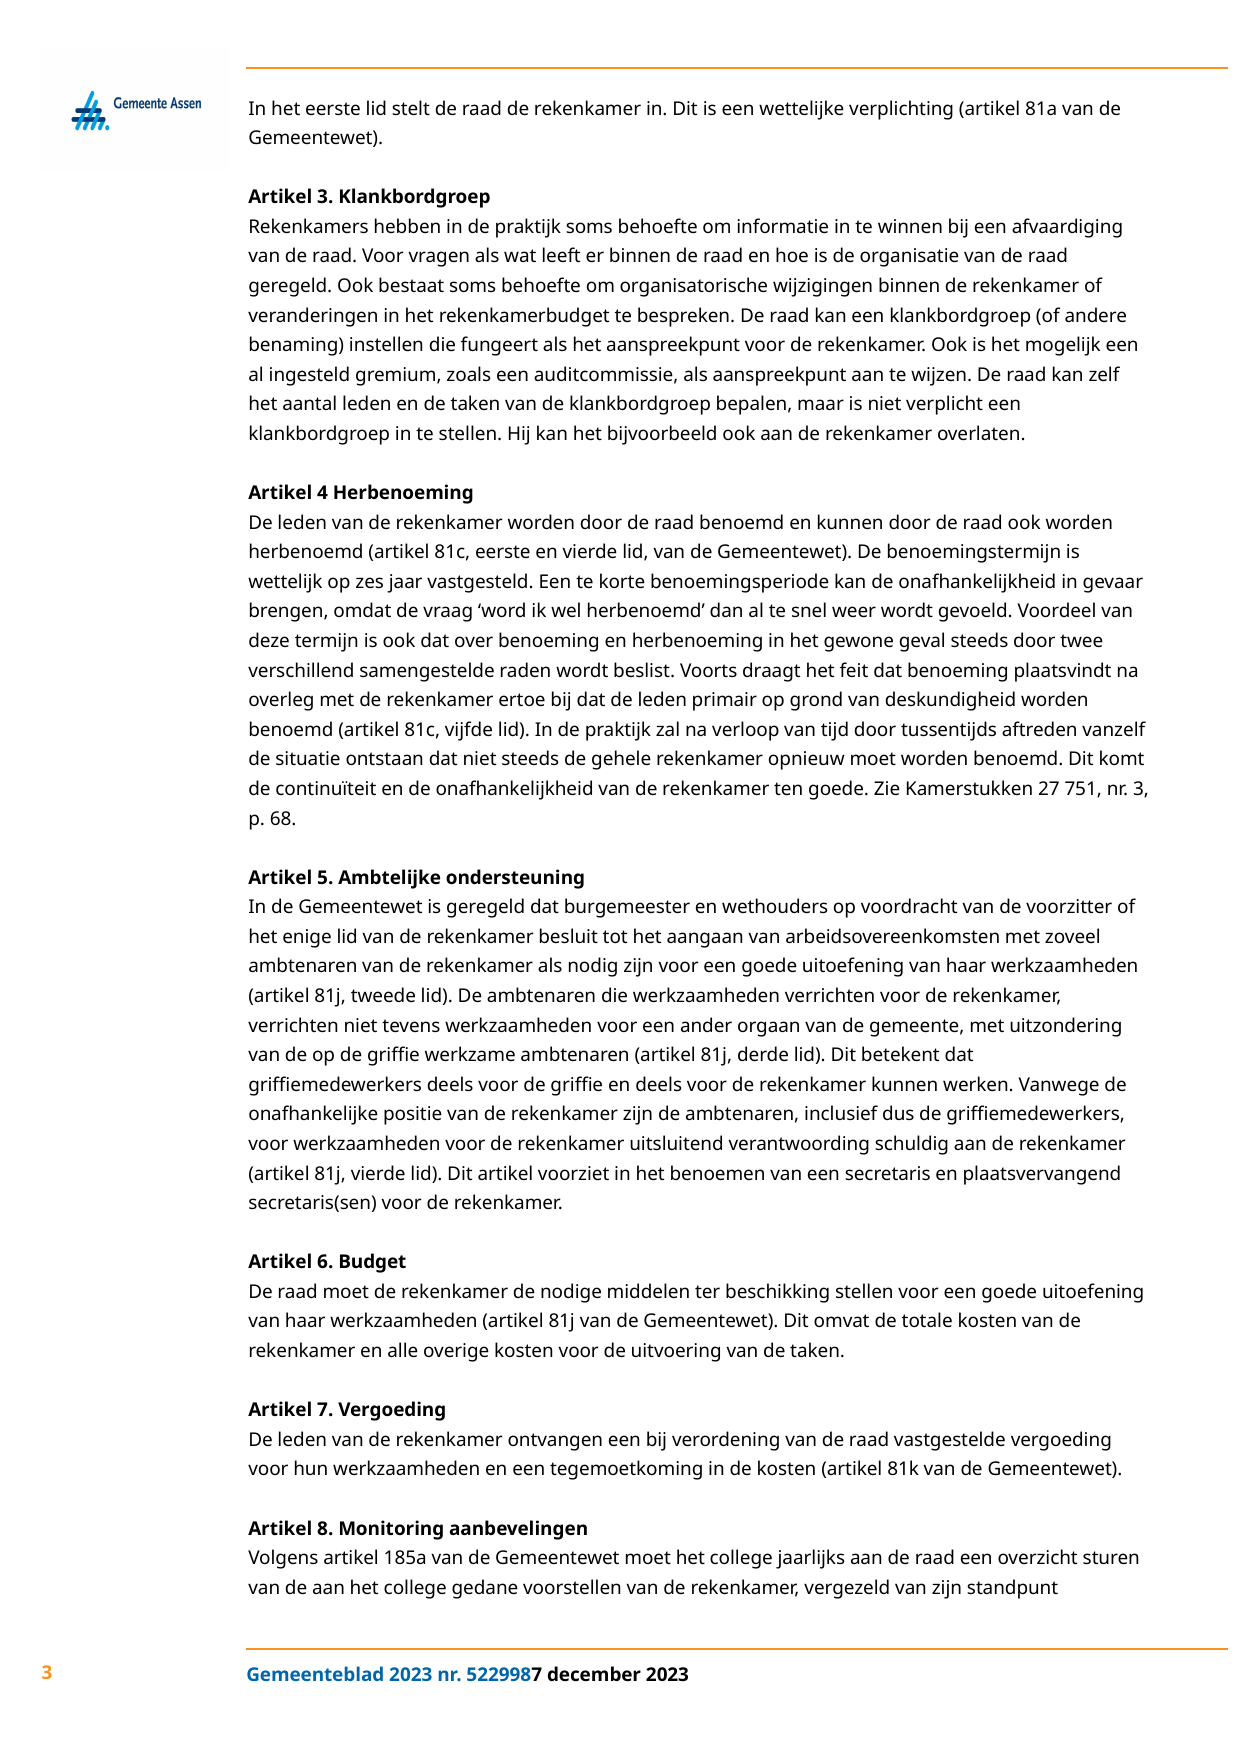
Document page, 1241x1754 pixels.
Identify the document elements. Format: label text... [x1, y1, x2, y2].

text Volgens artikel 185a van de Gemeentewet moet het college jaarlijks aan de raad een overzicht sturen van de aan het college gedane voorstellen van de rekenkamer, vergezeld van zijn standpunt [248, 1544, 1152, 1600]
text Artikel 7. Vergoeding [248, 1396, 1152, 1422]
text In het eerste lid stelt de raad de rekenkamer in. Dit is een wettelijke verplichting (artikel 81a van de Gemeentewet). [248, 95, 1152, 150]
text Artikel 4 Herbenoeming [248, 479, 1152, 505]
text De raad moet de rekenkamer de nodige middelen ter beschikking stellen voor een goede uitoefening van haar werkzaamheden (artikel 81j van de Gemeentewet). Dit omvat de totale kosten van de rekenkamer en alle overige kosten voor de uitvoering van de taken. [248, 1278, 1152, 1363]
text Rekenkamers hebben in de praktijk soms behoefte om informatie in te winnen bij een afvaardiging van de raad. Voor vragen als wat leeft er binnen de raad en hoe is de organisatie van de raad geregeld. Ook bestaat soms behoefte om organisatorische wijzigingen binnen de rekenkamer of veranderingen in het rekenkamerbudget te bespreken. De raad kan een klankbordgroep (of andere benaming) instellen die fungeert als het aanspreekpunt voor de rekenkamer. Ook is het mogelijk een al ingesteld gremium, zoals een auditcommissie, als aanspreekpunt aan te wijzen. De raad kan zelf het aantal leden en de taken van de klankbordgroep bepalen, maar is niet verplicht een klankbordgroep in te stellen. Hij kan het bijvoorbeeld ook aan de rekenkamer overlaten. [248, 213, 1152, 446]
text De leden van de rekenkamer worden door de raad benoemd en kunnen door de raad ook worden herbenoemd (artikel 81c, eerste en vierde lid, van de Gemeentewet). De benoemingstermijn is wettelijk op zes jaar vastgesteld. Een te korte benoemingsperiode kan de onafhankelijkheid in gevaar brengen, omdat de vraag ‘word ik wel herbenoemd’ dan al te snel weer wordt gevoeld. Voordeel van deze termijn is ook dat over benoeming en herbenoeming in het gewone geval steeds door twee verschillend samengestelde raden wordt beslist. Voorts draagt het feit dat benoeming plaatsvindt na overleg met de rekenkamer ertoe bij dat de leden primair op grond van deskundigheid worden benoemd (artikel 81c, vijfde lid). In de praktijk zal na verloop van tijd door tussentijds aftreden vanzelf de situatie ontstaan dat niet steeds de gehele rekenkamer opnieuw moet worden benoemd. Dit komt de continuïteit en de onafhankelijkheid van de rekenkamer ten goede. Zie Kamerstukken 27 751, nr. 3, p. 68. [248, 509, 1152, 831]
picture [41, 47, 231, 172]
text Artikel 5. Ambtelijke ondersteuning [248, 864, 1152, 890]
text Artikel 8. Monitoring aanbevelingen [248, 1515, 1152, 1541]
text De leden van de rekenkamer ontvangen een bij verordening van de raad vastgestelde vergoeding voor hun werkzaamheden en een tegemoetkoming in de kosten (artikel 81k van de Gemeentewet). [248, 1426, 1152, 1481]
text Artikel 3. Klankbordgroep [248, 183, 1152, 209]
text In de Gemeentewet is geregeld dat burgemeester en wethouders op voordracht van de voorzitter of het enige lid van de rekenkamer besluit tot het aangaan van arbeidsovereenkomsten met zoveel ambtenaren van de rekenkamer als nodig zijn voor een goede uitoefening van haar werkzaamheden (artikel 81j, tweede lid). De ambtenaren die werkzaamheden verrichten voor de rekenkamer, verrichten niet tevens werkzaamheden voor een ander orgaan van de gemeente, met uitzondering van de op de griffie werkzame ambtenaren (artikel 81j, derde lid). Dit betekent dat griffiemedewerkers deels voor de griffie en deels voor de rekenkamer kunnen werken. Vanwege de onafhankelijke positie van de rekenkamer zijn de ambtenaren, inclusief dus de griffiemedewerkers, voor werkzaamheden voor de rekenkamer uitsluitend verantwoording schuldig aan de rekenkamer (artikel 81j, vierde lid). Dit artikel voorziet in het benoemen van een secretaris en plaatsvervangend secretaris(sen) voor de rekenkamer. [248, 893, 1152, 1215]
text Artikel 6. Budget [248, 1248, 1152, 1274]
